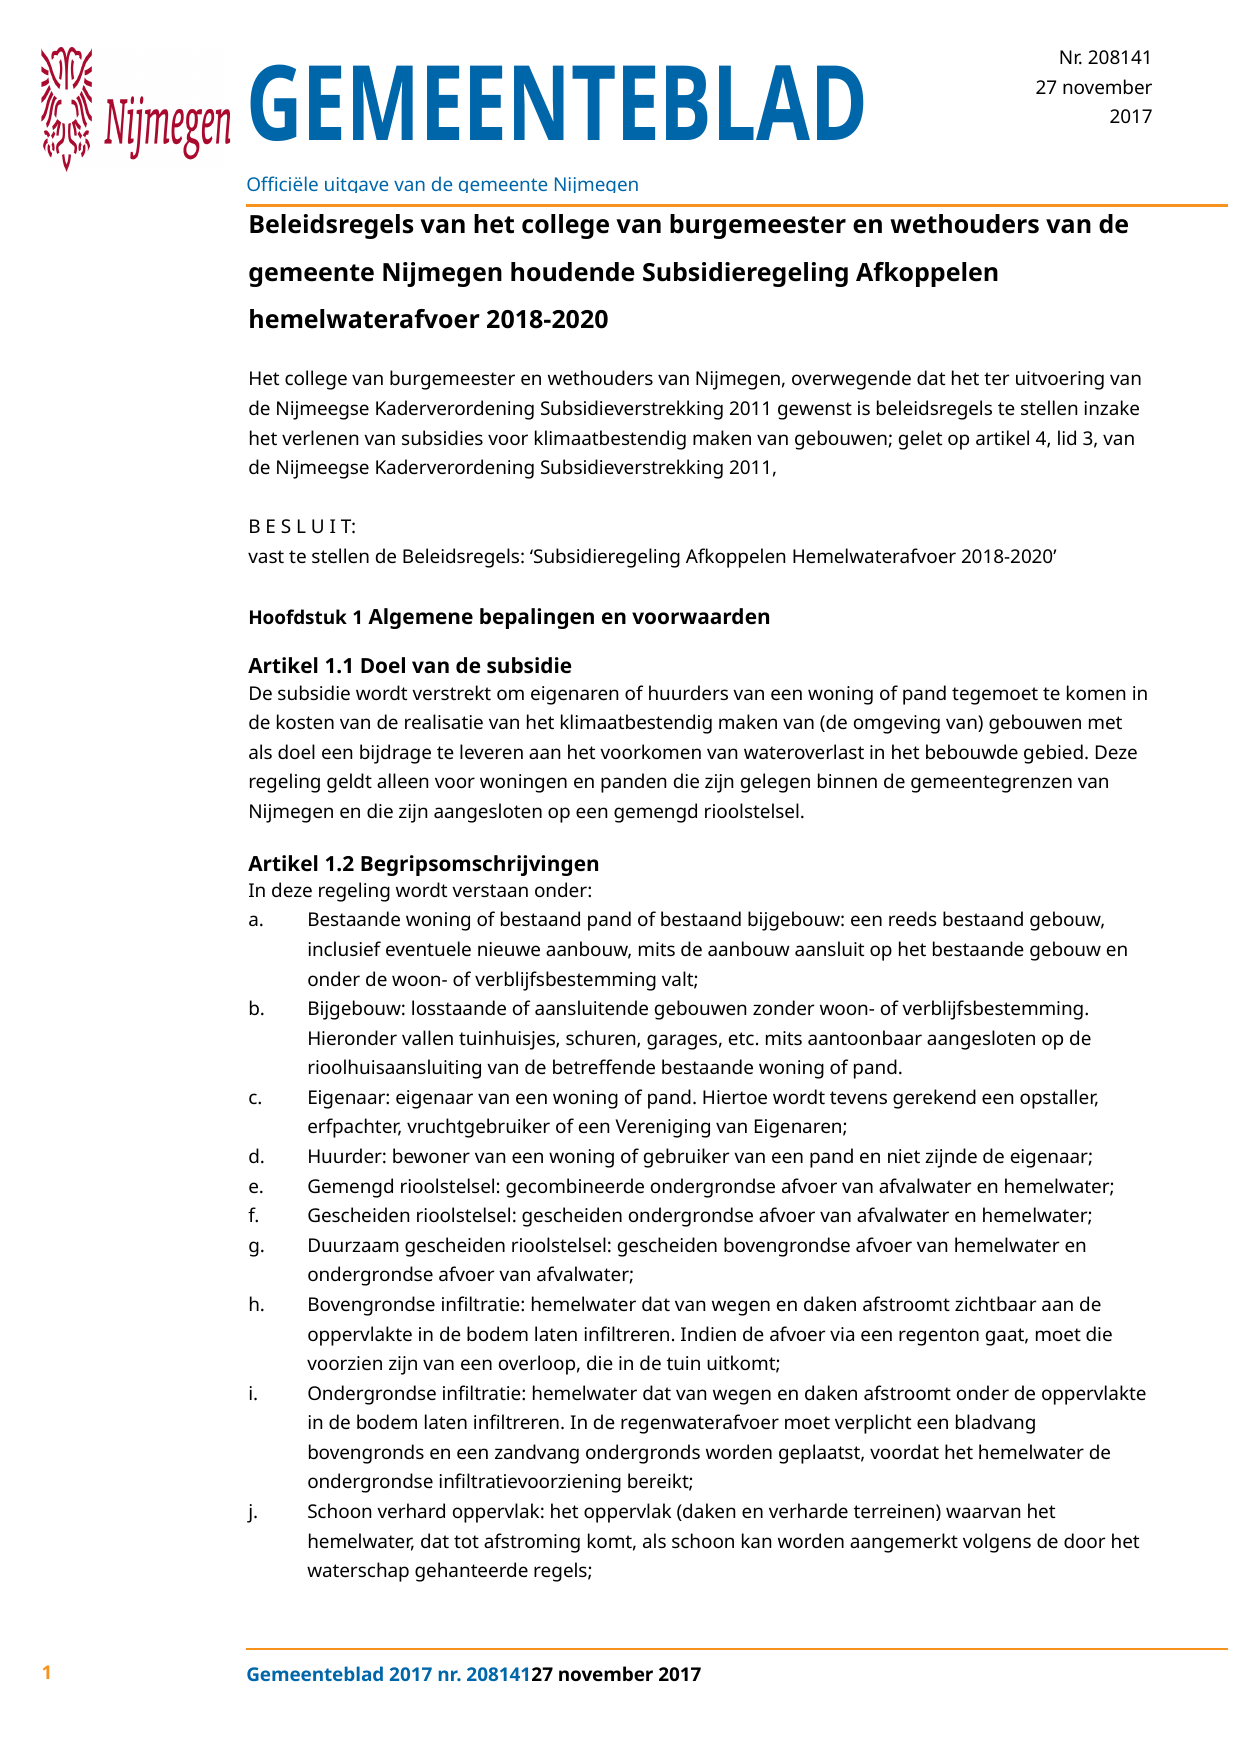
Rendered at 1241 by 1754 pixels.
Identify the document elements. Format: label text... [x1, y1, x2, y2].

list Bijgebouw: losstaande of aansluitende gebouwen zonder woon- of verblijfsbestemming. Hieronder vallen tuinhuisjes, schuren, garages, etc. mits aantoonbaar aangesloten op de rioolhuisaansluiting van de betreffende bestaande woning of pand. [248, 995, 1152, 1080]
text B E S L U I T: [248, 513, 1152, 539]
list Gescheiden rioolstelsel: gescheiden ondergrondse afvoer van afvalwater en hemelwater; [248, 1202, 1152, 1228]
text Artikel 1.1 Doel van de subsidie [248, 651, 1152, 680]
text Hoofdstuk 1 Algemene bepalingen en voorwaarden [248, 602, 1152, 631]
list Bestaande woning of bestaand pand of bestaand bijgebouw: een reeds bestaand gebouw, inclusief eventuele nieuwe aanbouw, mits de aanbouw aansluit op het bestaande gebouw en onder de woon- of verblijfsbestemming valt; [248, 907, 1152, 992]
list Duurzaam gescheiden rioolstelsel: gescheiden bovengrondse afvoer van hemelwater en ondergrondse afvoer van afvalwater; [248, 1232, 1152, 1287]
list Huurder: bewoner van een woning of gebruiker van een pand en niet zijnde de eigenaar; [248, 1143, 1152, 1169]
text vast te stellen de Beleidsregels: ‘Subsidieregeling Afkoppelen Hemelwaterafvoer 2018-2020’ [248, 543, 1152, 569]
list Ondergrondse infiltratie: hemelwater dat van wegen en daken afstroomt onder de oppervlakte in de bodem laten infiltreren. In de regenwaterafvoer moet verplicht een bladvang bovengronds en een zandvang ondergronds worden geplaatst, voordat het hemelwater de ondergrondse infiltratievoorziening bereikt; [248, 1380, 1152, 1494]
text Beleidsregels van het college van burgemeester en wethouders van de gemeente Nijmegen houdende Subsidieregeling Afkoppelen hemelwaterafvoer 2018-2020 [248, 207, 1152, 336]
text De subsidie wordt verstrekt om eigenaren of huurders van een woning of pand tegemoet te komen in de kosten van de realisatie van het klimaatbestendig maken van (de omgeving van) gebouwen met als doel een bijdrage te leveren aan het voorkomen van wateroverlast in het bebouwde gebied. Deze regeling geldt alleen voor woningen en panden die zijn gelegen binnen de gemeentegrenzen van Nijmegen en die zijn aangesloten op een gemengd rioolstelsel. [248, 680, 1152, 824]
text In deze regeling wordt verstaan onder: [248, 877, 1152, 903]
list Schoon verhard oppervlak: het oppervlak (daken en verharde terreinen) waarvan het hemelwater, dat tot afstroming komt, als schoon kan worden aangemerkt volgens de door het waterschap gehanteerde regels; [248, 1498, 1152, 1583]
list Bovengrondse infiltratie: hemelwater dat van wegen en daken afstroomt zichtbaar aan de oppervlakte in de bodem laten infiltreren. Indien de afvoer via een regenton gaat, moet die voorzien zijn van een overloop, die in de tuin uitkomt; [248, 1291, 1152, 1376]
text Artikel 1.2 Begripsomschrijvingen [248, 849, 1152, 877]
list Eigenaar: eigenaar van een woning of pand. Hiertoe wordt tevens gerekend een opstaller, erfpachter, vruchtgebruiker of een Vereniging van Eigenaren; [248, 1084, 1152, 1139]
picture [41, 47, 231, 172]
list Gemengd rioolstelsel: gecombineerde ondergrondse afvoer van afvalwater en hemelwater; [248, 1173, 1152, 1199]
text Het college van burgemeester en wethouders van Nijmegen, overwegende dat het ter uitvoering van de Nijmeegse Kaderverordening Subsidieverstrekking 2011 gewenst is beleidsregels te stellen inzake het verlenen van subsidies voor klimaatbestendig maken van gebouwen; gelet op artikel 4, lid 3, van de Nijmeegse Kaderverordening Subsidieverstrekking 2011, [248, 366, 1152, 480]
